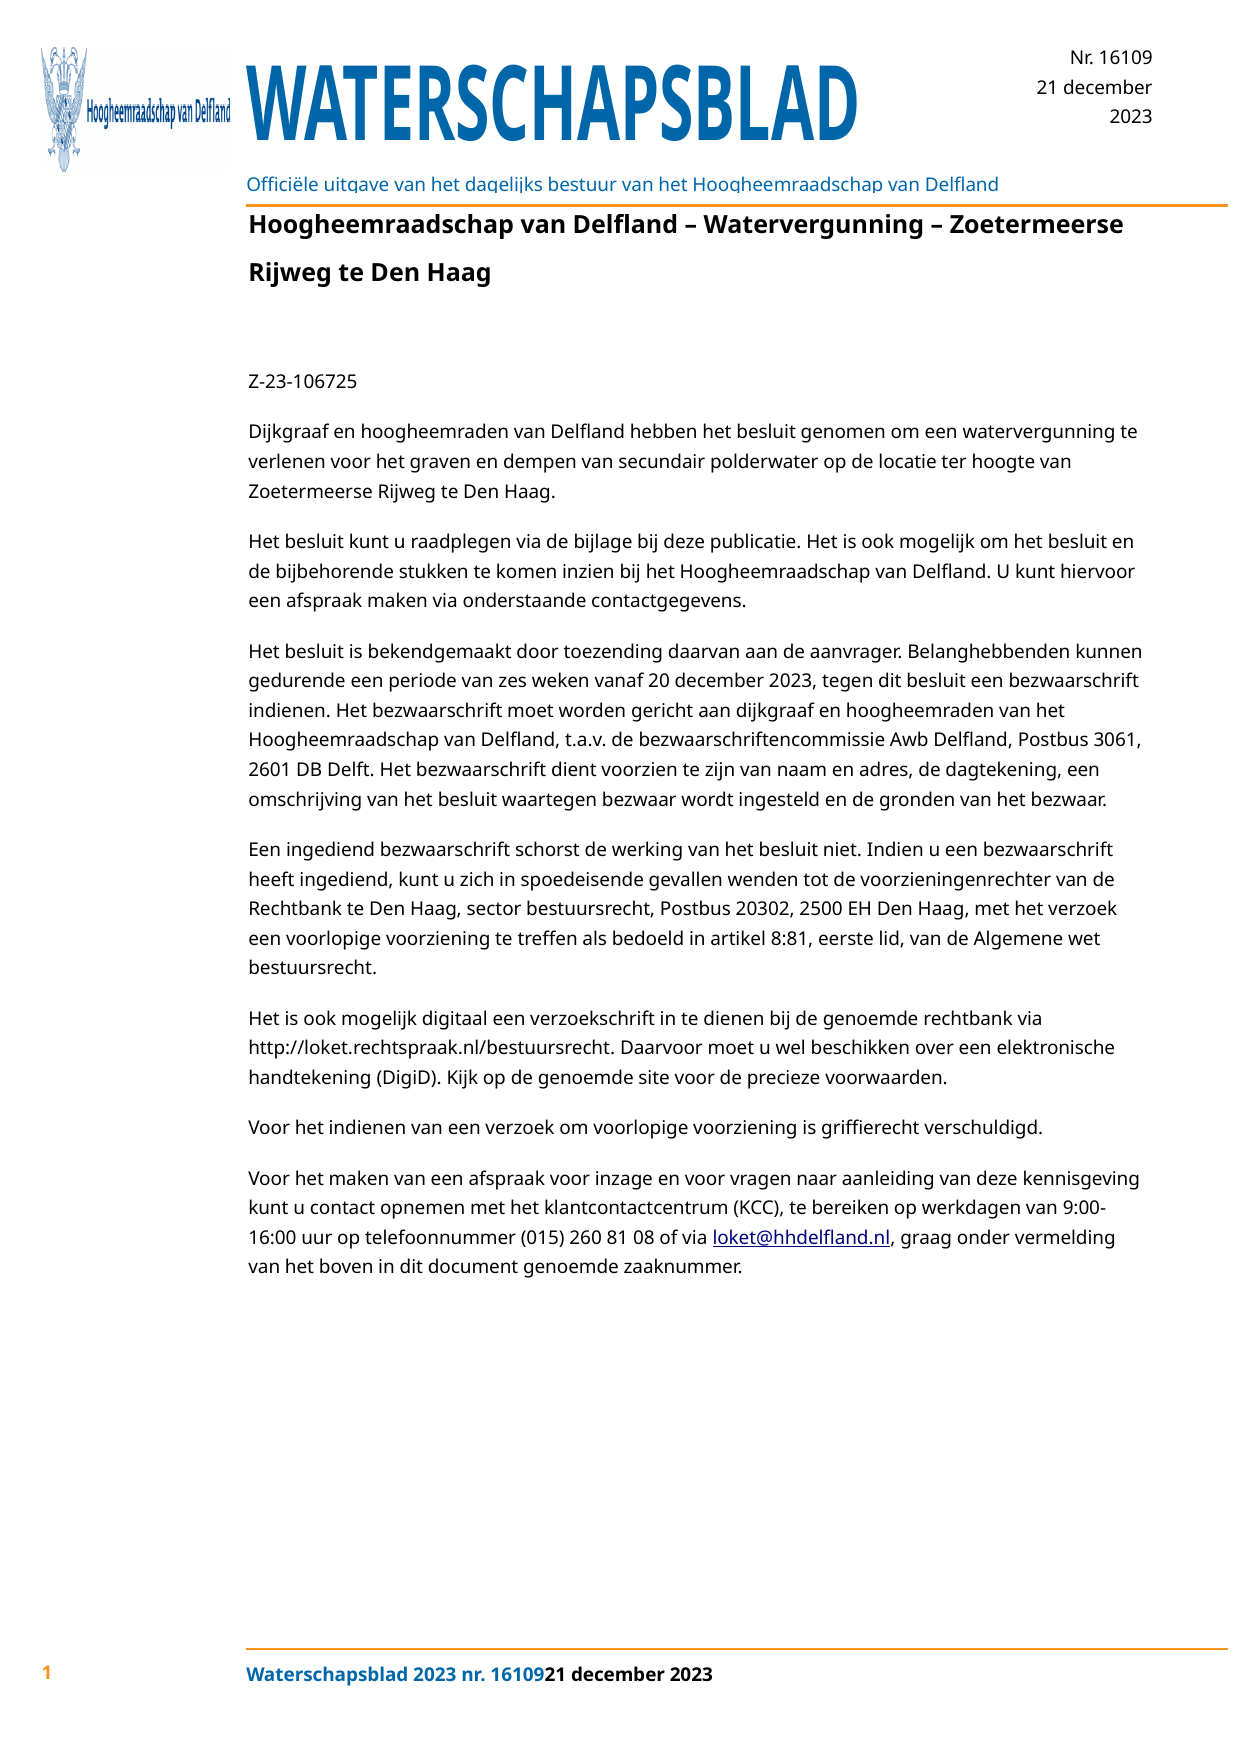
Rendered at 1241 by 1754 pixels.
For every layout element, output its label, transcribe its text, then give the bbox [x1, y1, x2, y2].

text Voor het indienen van een verzoek om voorlopige voorziening is griffierecht verschuldigd. [248, 1114, 1152, 1140]
picture [41, 47, 231, 172]
text Het besluit kunt u raadplegen via de bijlage bij deze publicatie. Het is ook mogelijk om het besluit en de bijbehorende stukken te komen inzien bij het Hoogheemraadschap van Delfland. U kunt hiervoor een afspraak maken via onderstaande contactgegevens. [248, 528, 1152, 613]
text Hoogheemraadschap van Delfland – Watervergunning – Zoetermeerse Rijweg te Den Haag [248, 207, 1152, 288]
text Een ingediend bezwaarschrift schorst de werking van het besluit niet. Indien u een bezwaarschrift heeft ingediend, kunt u zich in spoedeisende gevallen wenden tot de voorzieningenrechter van de Rechtbank te Den Haag, sector bestuursrecht, Postbus 20302, 2500 EH Den Haag, met het verzoek een voorlopige voorziening te treffen als bedoeld in artikel 8:81, eerste lid, van de Algemene wet bestuursrecht. [248, 836, 1152, 980]
text Voor het maken van een afspraak voor inzage en voor vragen naar aanleiding van deze kennisgeving kunt u contact opnemen met het klantcontactcentrum (KCC), te bereiken op werkdagen van 9:00-16:00 uur op telefoonnummer (015) 260 81 08 of via loket@hhdelfland.nl, graag onder vermelding van het boven in dit document genoemde zaaknummer. [248, 1165, 1152, 1279]
text Dijkgraaf en hoogheemraden van Delfland hebben het besluit genomen om een watervergunning te verlenen voor het graven en dempen van secundair polderwater op de locatie ter hoogte van Zoetermeerse Rijweg te Den Haag. [248, 419, 1152, 504]
text Z-23-106725 [248, 368, 1152, 394]
text Het besluit is bekendgemaakt door toezending daarvan aan de aanvrager. Belanghebbenden kunnen gedurende een periode van zes weken vanaf 20 december 2023, tegen dit besluit een bezwaarschrift indienen. Het bezwaarschrift moet worden gericht aan dijkgraaf en hoogheemraden van het Hoogheemraadschap van Delfland, t.a.v. de bezwaarschriftencommissie Awb Delfland, Postbus 3061, 2601 DB Delft. Het bezwaarschrift dient voorzien te zijn van naam en adres, de dagtekening, een omschrijving van het besluit waartegen bezwaar wordt ingesteld en de gronden van het bezwaar. [248, 638, 1152, 812]
text Het is ook mogelijk digitaal een verzoekschrift in te dienen bij de genoemde rechtbank via http://loket.rechtspraak.nl/bestuursrecht. Daarvoor moet u wel beschikken over een elektronische handtekening (DigiD). Kijk op de genoemde site voor de precieze voorwaarden. [248, 1005, 1152, 1090]
